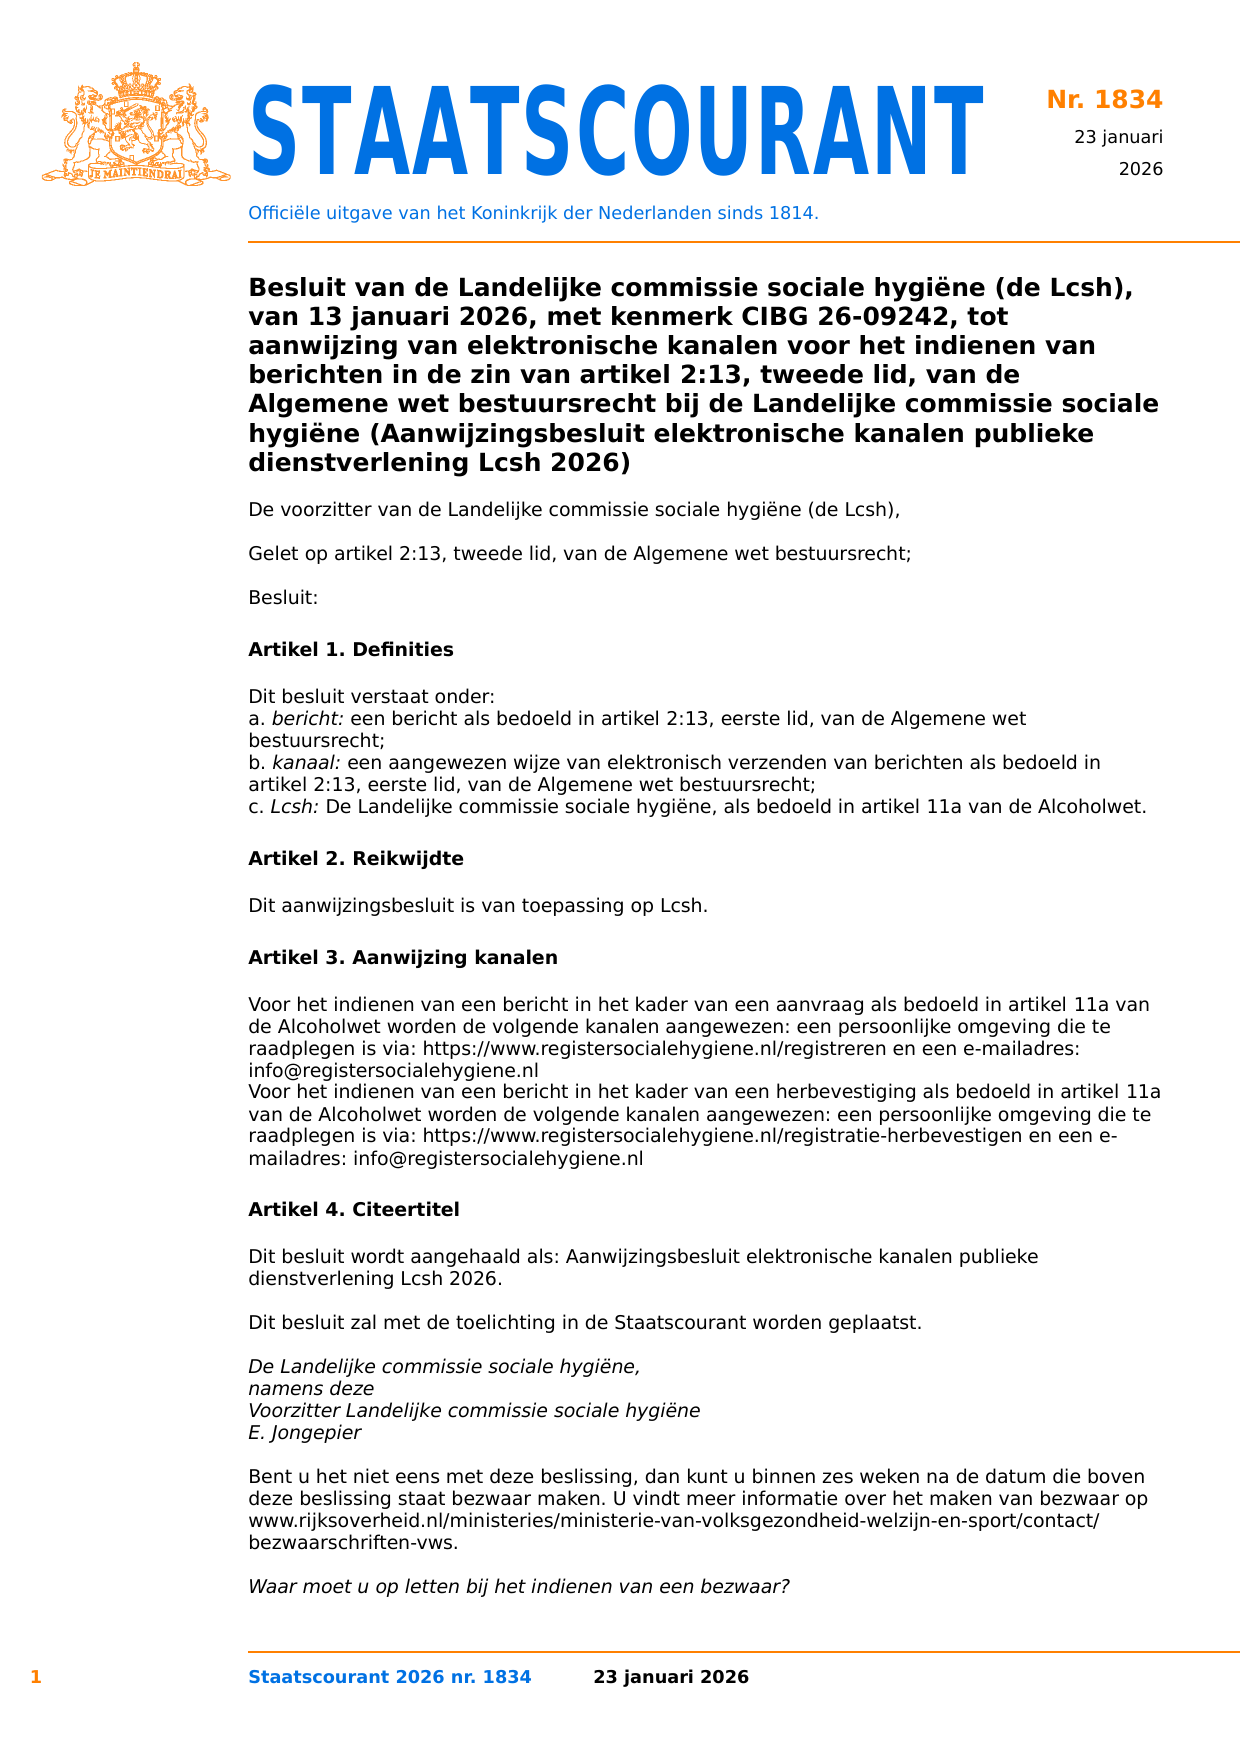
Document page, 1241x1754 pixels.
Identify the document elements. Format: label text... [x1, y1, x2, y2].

table_header [25, 62, 248, 241]
text a. bericht: een bericht als bedoeld in artikel 2:13, eerste lid, van de Algemene wet bestuursrecht; [248, 708, 1163, 752]
text Dit besluit verstaat onder: [248, 686, 1163, 708]
text Besluit: [248, 587, 1163, 609]
subtitle Artikel 3. Aanwijzing kanalen [248, 947, 1163, 968]
table_cell 23 januari [998, 121, 1240, 153]
subtitle Artikel 1. Definities [248, 639, 1163, 661]
text Gelet op artikel 2:13, tweede lid, van de Algemene wet bestuursrecht; [248, 543, 1163, 565]
subtitle Besluit van de Landelijke commissie sociale hygiëne (de Lcsh), van 13 januari 2026, met kenmerk CIBG 26-09242, tot aanwijzing van elektronische kanalen voor het indienen van berichten in de zin van artikel 2:13, tweede lid, van de Algemene wet bestuursrecht bij de Landelijke commissie sociale hygiëne (Aanwijzingsbesluit elektronische kanalen publieke dienstverlening Lcsh 2026) [248, 273, 1163, 477]
table_header STAATSCOURANT [248, 62, 998, 203]
text Voor het indienen van een bericht in het kader van een herbevestiging als bedoeld in artikel 11a van de Alcoholwet worden de volgende kanalen aangewezen: een persoonlijke omgeving die te raadplegen is via: https://www.registersocialehygiene.nl/registratie-herbevestigen en een e-mailadres: info@registersocialehygiene.nl [248, 1081, 1163, 1169]
table_header Nr. 1834 [998, 62, 1240, 121]
text Waar moet u op letten bij het indienen van een bezwaar? [248, 1576, 1163, 1598]
text Dit besluit zal met de toelichting in de Staatscourant worden geplaatst. [248, 1312, 1163, 1334]
text Voor het indienen van een bericht in het kader van een aanvraag als bedoeld in artikel 11a van de Alcoholwet worden de volgende kanalen aangewezen: een persoonlijke omgeving die te raadplegen is via: https://www.registersocialehygiene.nl/registreren en een e-mailadres: info@registersocialehygiene.nl [248, 993, 1163, 1081]
table_cell 2026 [998, 153, 1240, 203]
text De Landelijke commissie sociale hygiëne, namens deze Voorzitter Landelijke commissie sociale hygiëne E. Jongepier [248, 1356, 1163, 1444]
text De voorzitter van de Landelijke commissie sociale hygiëne (de Lcsh), [248, 499, 1163, 521]
subtitle Artikel 2. Reikwijdte [248, 848, 1163, 869]
text b. kanaal: een aangewezen wijze van elektronisch verzenden van berichten als bedoeld in artikel 2:13, eerste lid, van de Algemene wet bestuursrecht; [248, 752, 1163, 796]
text Bent u het niet eens met deze beslissing, dan kunt u binnen zes weken na de datum die boven deze beslissing staat bezwaar maken. U vindt meer informatie over het maken van bezwaar op www.rijksoverheid.nl/ministeries/ministerie-van-volksgezondheid-welzijn-en-sport/contact/bezwaarschriften-vws. [248, 1466, 1163, 1554]
subtitle Artikel 4. Citeertitel [248, 1199, 1163, 1221]
table_cell Officiële uitgave van het Koninkrijk der Nederlanden sinds 1814. [248, 203, 1240, 241]
picture [41, 62, 231, 186]
text Dit aanwijzingsbesluit is van toepassing op Lcsh. [248, 894, 1163, 917]
text c. Lcsh: De Landelijke commissie sociale hygiëne, als bedoeld in artikel 11a van de Alcoholwet. [248, 796, 1163, 818]
text Dit besluit wordt aangehaald als: Aanwijzingsbesluit elektronische kanalen publieke dienstverlening Lcsh 2026. [248, 1246, 1163, 1290]
